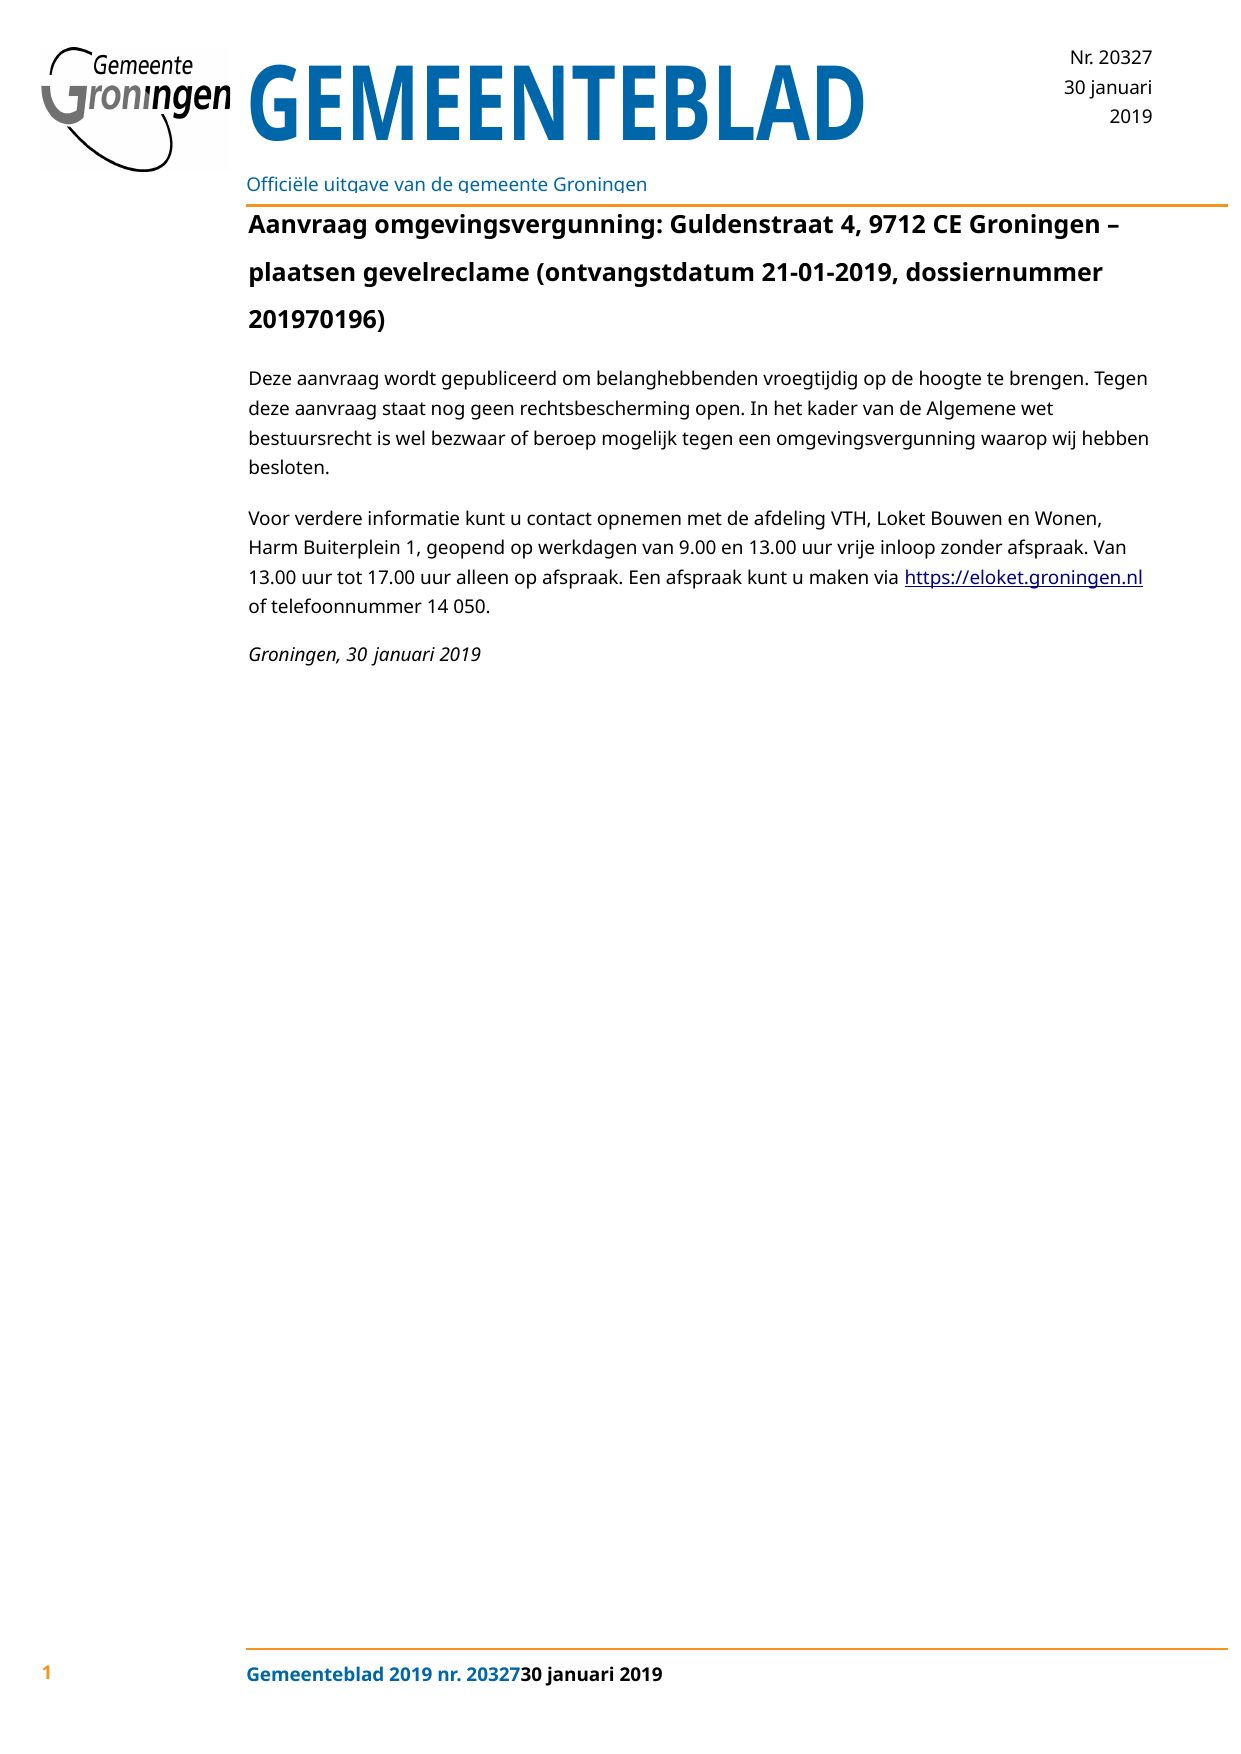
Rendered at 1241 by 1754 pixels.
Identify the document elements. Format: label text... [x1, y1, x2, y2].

text Aanvraag omgevingsvergunning: Guldenstraat 4, 9712 CE Groningen – plaatsen gevelreclame (ontvangstdatum 21-01-2019, dossiernummer 201970196) [248, 207, 1152, 336]
text Groningen, 30 januari 2019 [248, 641, 1152, 667]
text Voor verdere informatie kunt u contact opnemen met de afdeling VTH, Loket Bouwen en Wonen, Harm Buiterplein 1, geopend op werkdagen van 9.00 en 13.00 uur vrije inloop zonder afspraak. Van 13.00 uur tot 17.00 uur alleen op afspraak. Een afspraak kunt u maken via https://eloket.groningen.nl of telefoonnummer 14 050. [248, 505, 1152, 619]
picture [41, 47, 231, 172]
text Deze aanvraag wordt gepubliceerd om belanghebbenden vroegtijdig op de hoogte te brengen. Tegen deze aanvraag staat nog geen rechtsbescherming open. In het kader van de Algemene wet bestuursrecht is wel bezwaar of beroep mogelijk tegen een omgevingsvergunning waarop wij hebben besloten. [248, 366, 1152, 480]
